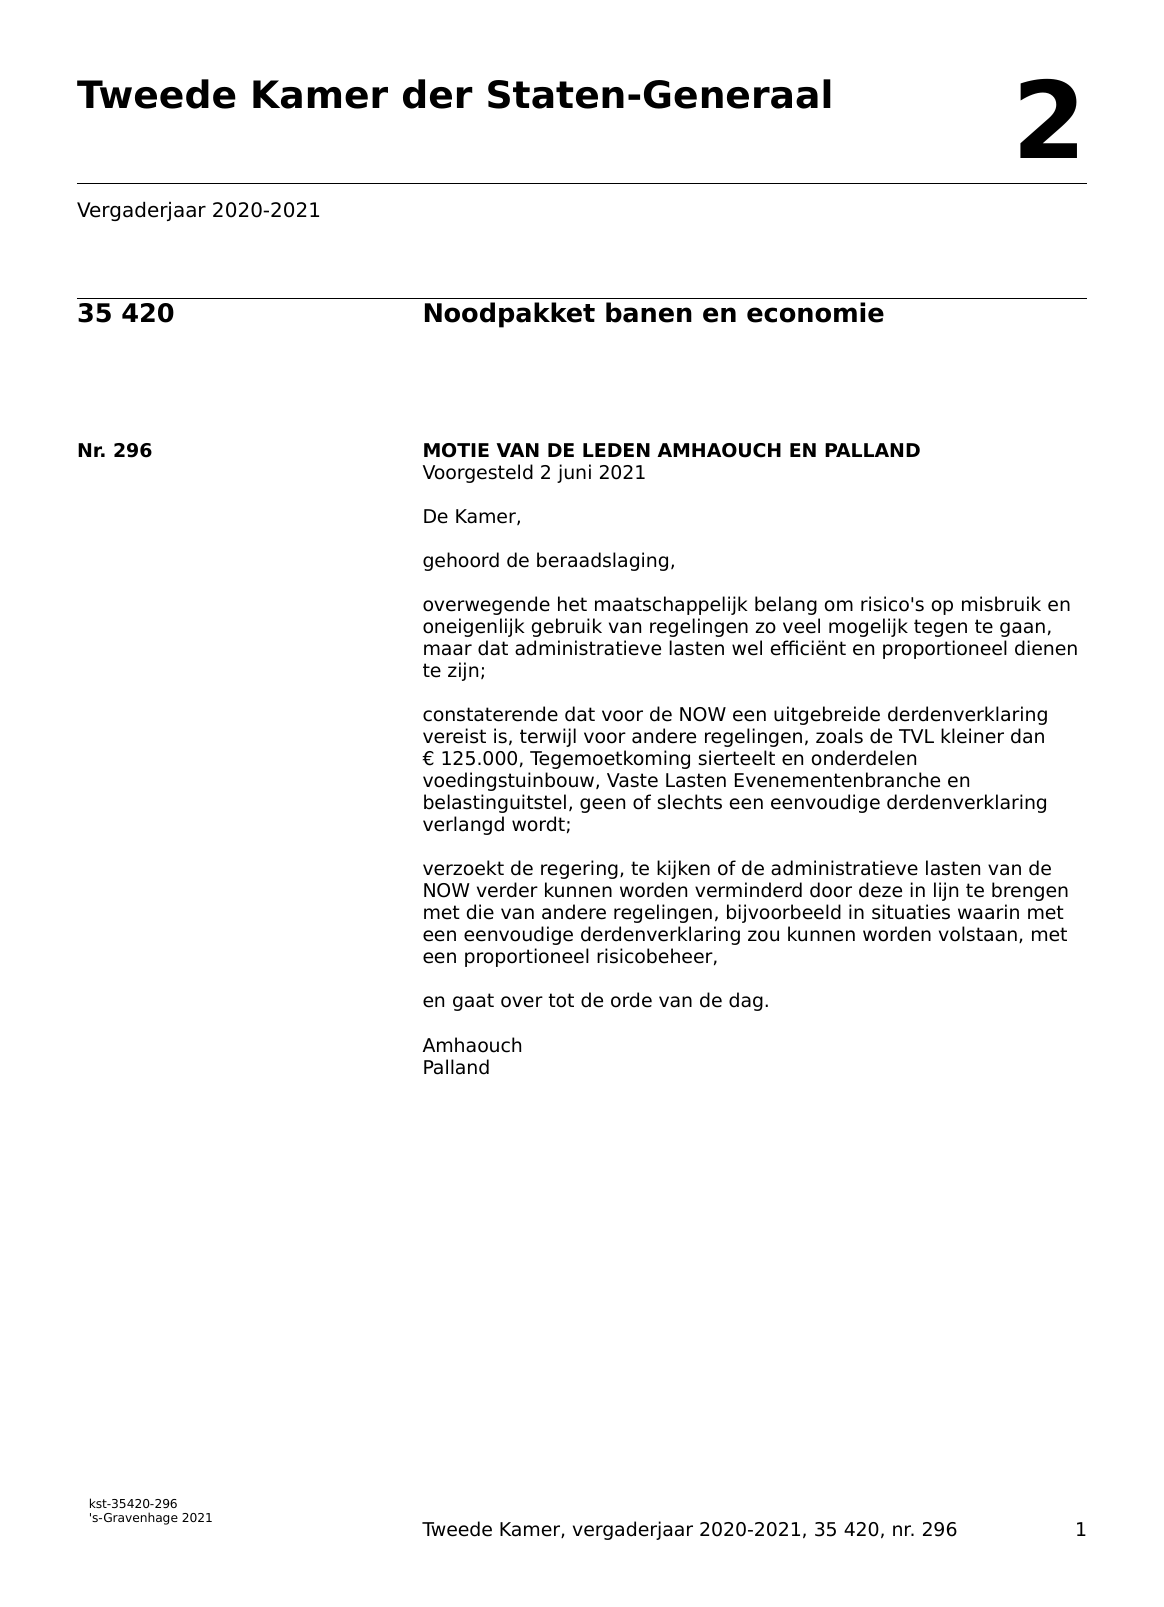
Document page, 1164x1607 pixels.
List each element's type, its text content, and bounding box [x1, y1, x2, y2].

table_cell Vergaderjaar 2020-2021 [77, 184, 1087, 298]
text gehoord de beraadslaging, [422, 550, 1087, 572]
text constaterende dat voor de NOW een uitgebreide derdenverklaring vereist is, terwijl voor andere regelingen, zoals de TVL kleiner dan € 125.000, Tegemoetkoming sierteelt en onderdelen voedingstuinbouw, Vaste Lasten Evenementenbranche en belastinguitstel, geen of slechts een eenvoudige derdenverklaring verlangd wordt; [422, 704, 1087, 836]
text De Kamer, [422, 506, 1087, 528]
subtitle 35 420 Noodpakket banen en economie [77, 299, 1087, 329]
text en gaat over tot de orde van de dag. [422, 990, 1087, 1012]
subtitle Nr. 296 MOTIE VAN DE LEDEN AMHAOUCH EN PALLAND [77, 440, 1087, 462]
text Amhaouch [422, 1034, 1087, 1057]
text Palland [422, 1057, 1087, 1078]
table_header Tweede Kamer der Staten-Generaal [77, 59, 886, 183]
text kst-35420-296 [88, 1497, 323, 1511]
text Voorgesteld 2 juni 2021 [422, 462, 1087, 484]
text 's-Gravenhage 2021 [88, 1511, 323, 1525]
table_header 2 [886, 59, 1087, 183]
text verzoekt de regering, te kijken of de administratieve lasten van de NOW verder kunnen worden verminderd door deze in lijn te brengen met die van andere regelingen, bijvoorbeeld in situaties waarin met een eenvoudige derdenverklaring zou kunnen worden volstaan, met een proportioneel risicobeheer, [422, 858, 1087, 968]
text overwegende het maatschappelijk belang om risico's op misbruik en oneigenlijk gebruik van regelingen zo veel mogelijk tegen te gaan, maar dat administratieve lasten wel efficiënt en proportioneel dienen te zijn; [422, 594, 1087, 682]
